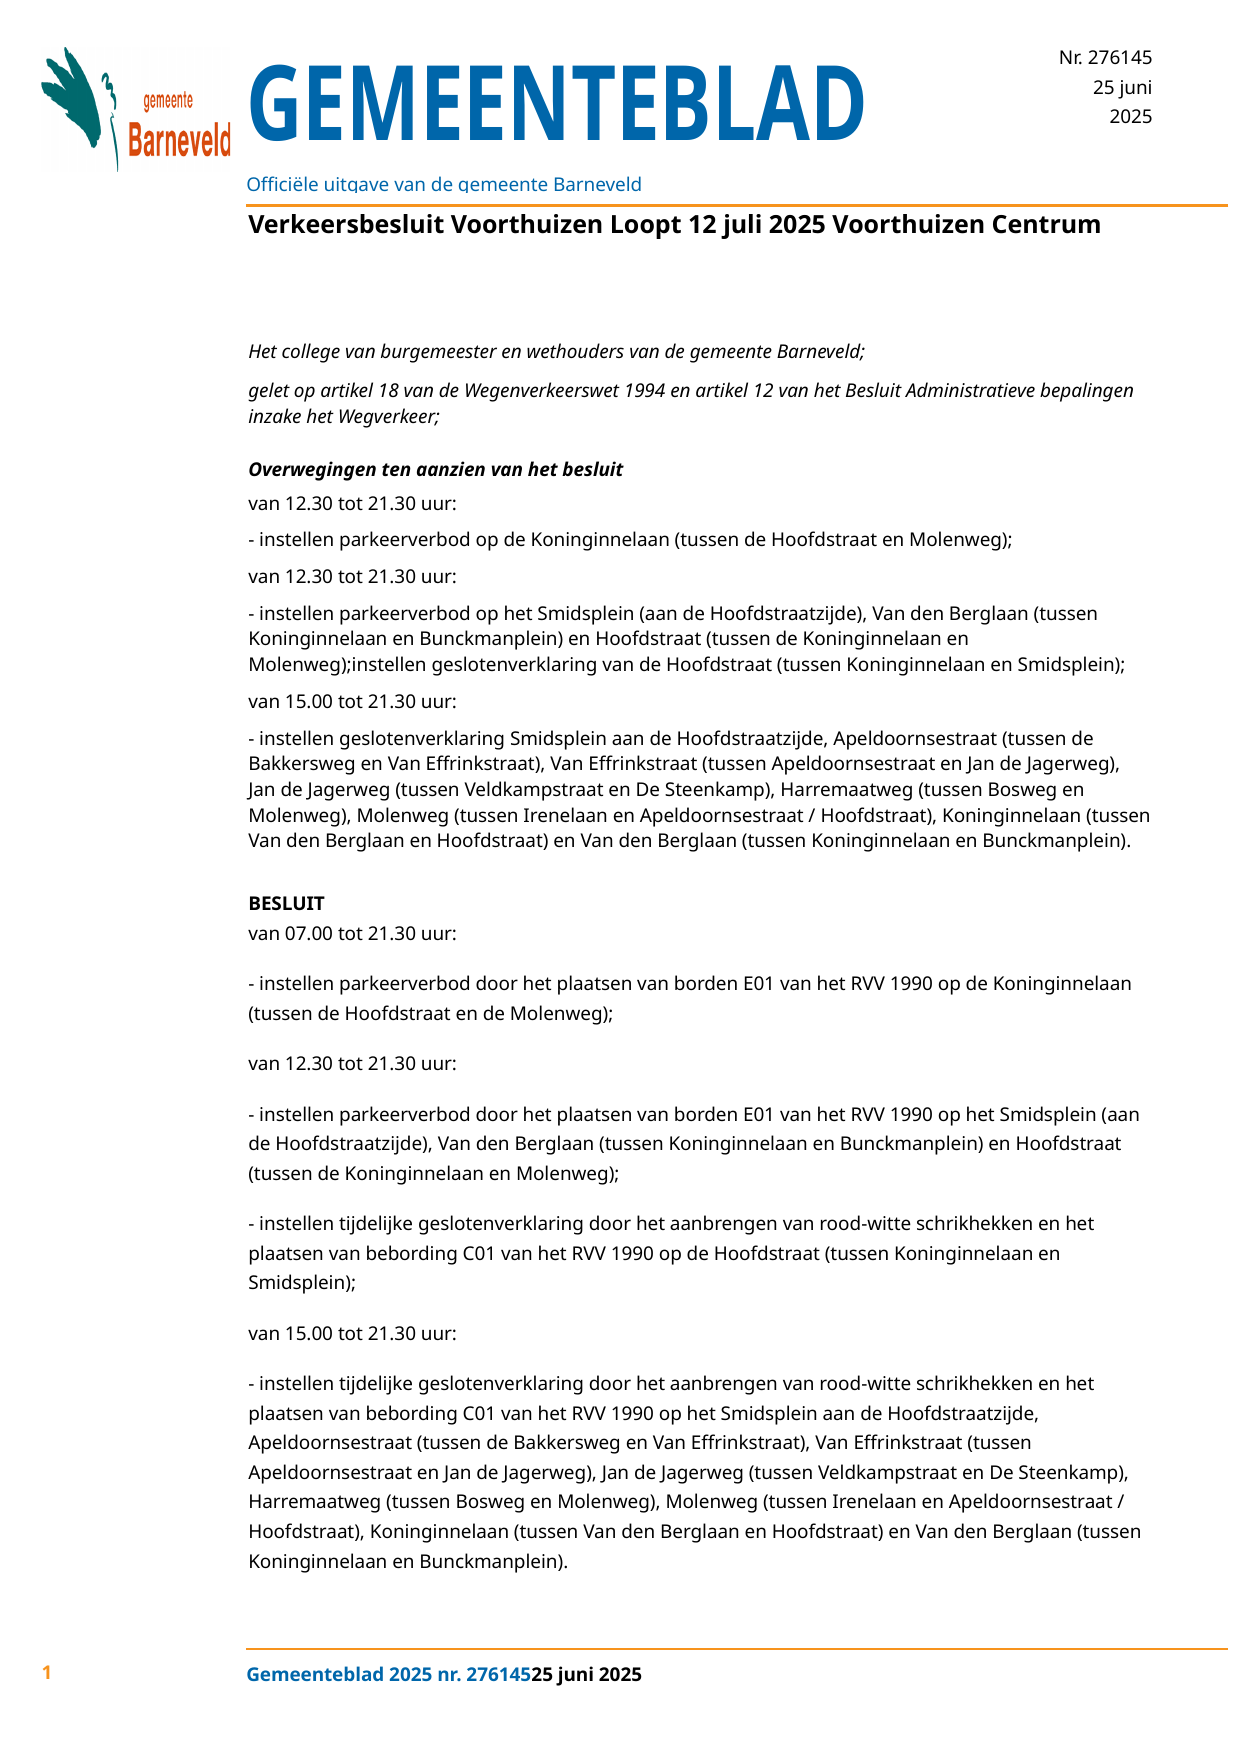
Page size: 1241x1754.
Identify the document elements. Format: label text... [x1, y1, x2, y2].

text van 15.00 tot 21.30 uur: [248, 688, 1152, 714]
text van 12.30 tot 21.30 uur: [248, 563, 1152, 589]
text van 07.00 tot 21.30 uur: [248, 920, 1152, 946]
text - instellen parkeerverbod op het Smidsplein (aan de Hoofdstraatzijde), Van den Berglaan (tussen Koninginnelaan en Bunckmanplein) en Hoofdstraat (tussen de Koninginnelaan en Molenweg);instellen geslotenverklaring van de Hoofdstraat (tussen Koninginnelaan en Smidsplein); [248, 600, 1152, 677]
text van 15.00 tot 21.30 uur: [248, 1320, 1152, 1346]
text Verkeersbesluit Voorthuizen Loopt 12 juli 2025 Voorthuizen Centrum [248, 207, 1152, 241]
text - instellen parkeerverbod op de Koninginnelaan (tussen de Hoofdstraat en Molenweg); [248, 527, 1152, 552]
text - instellen geslotenverklaring Smidsplein aan de Hoofdstraatzijde, Apeldoornsestraat (tussen de Bakkersweg en Van Effrinkstraat), Van Effrinkstraat (tussen Apeldoornsestraat en Jan de Jagerweg), Jan de Jagerweg (tussen Veldkampstraat en De Steenkamp), Harremaatweg (tussen Bosweg en Molenweg), Molenweg (tussen Irenelaan en Apeldoornsestraat / Hoofdstraat), Koninginnelaan (tussen Van den Berglaan en Hoofdstraat) en Van den Berglaan (tussen Koninginnelaan en Bunckmanplein). [248, 725, 1152, 853]
text - instellen tijdelijke geslotenverklaring door het aanbrengen van rood-witte schrikhekken en het plaatsen van bebording C01 van het RVV 1990 op het Smidsplein aan de Hoofdstraatzijde, Apeldoornsestraat (tussen de Bakkersweg en Van Effrinkstraat), Van Effrinkstraat (tussen Apeldoornsestraat en Jan de Jagerweg), Jan de Jagerweg (tussen Veldkampstraat en De Steenkamp), Harremaatweg (tussen Bosweg en Molenweg), Molenweg (tussen Irenelaan en Apeldoornsestraat / Hoofdstraat), Koninginnelaan (tussen Van den Berglaan en Hoofdstraat) en Van den Berglaan (tussen Koninginnelaan en Bunckmanplein). [248, 1370, 1152, 1573]
text Het college van burgemeester en wethouders van de gemeente Barneveld; [248, 338, 1152, 364]
text - instellen parkeerverbod door het plaatsen van borden E01 van het RVV 1990 op de Koninginnelaan (tussen de Hoofdstraat en de Molenweg); [248, 970, 1152, 1026]
text gelet op artikel 18 van de Wegenverkeerswet 1994 en artikel 12 van het Besluit Administratieve bepalingen inzake het Wegverkeer; [248, 377, 1152, 429]
text van 12.30 tot 21.30 uur: [248, 1050, 1152, 1076]
picture [41, 47, 231, 172]
text - instellen parkeerverbod door het plaatsen van borden E01 van het RVV 1990 op het Smidsplein (aan de Hoofdstraatzijde), Van den Berglaan (tussen Koninginnelaan en Bunckmanplein) en Hoofdstraat (tussen de Koninginnelaan en Molenweg); [248, 1101, 1152, 1186]
text Overwegingen ten aanzien van het besluit [248, 456, 1152, 482]
text van 12.30 tot 21.30 uur: [248, 490, 1152, 516]
text BESLUIT [248, 890, 1152, 916]
text - instellen tijdelijke geslotenverklaring door het aanbrengen van rood-witte schrikhekken en het plaatsen van bebording C01 van het RVV 1990 op de Hoofdstraat (tussen Koninginnelaan en Smidsplein); [248, 1210, 1152, 1295]
